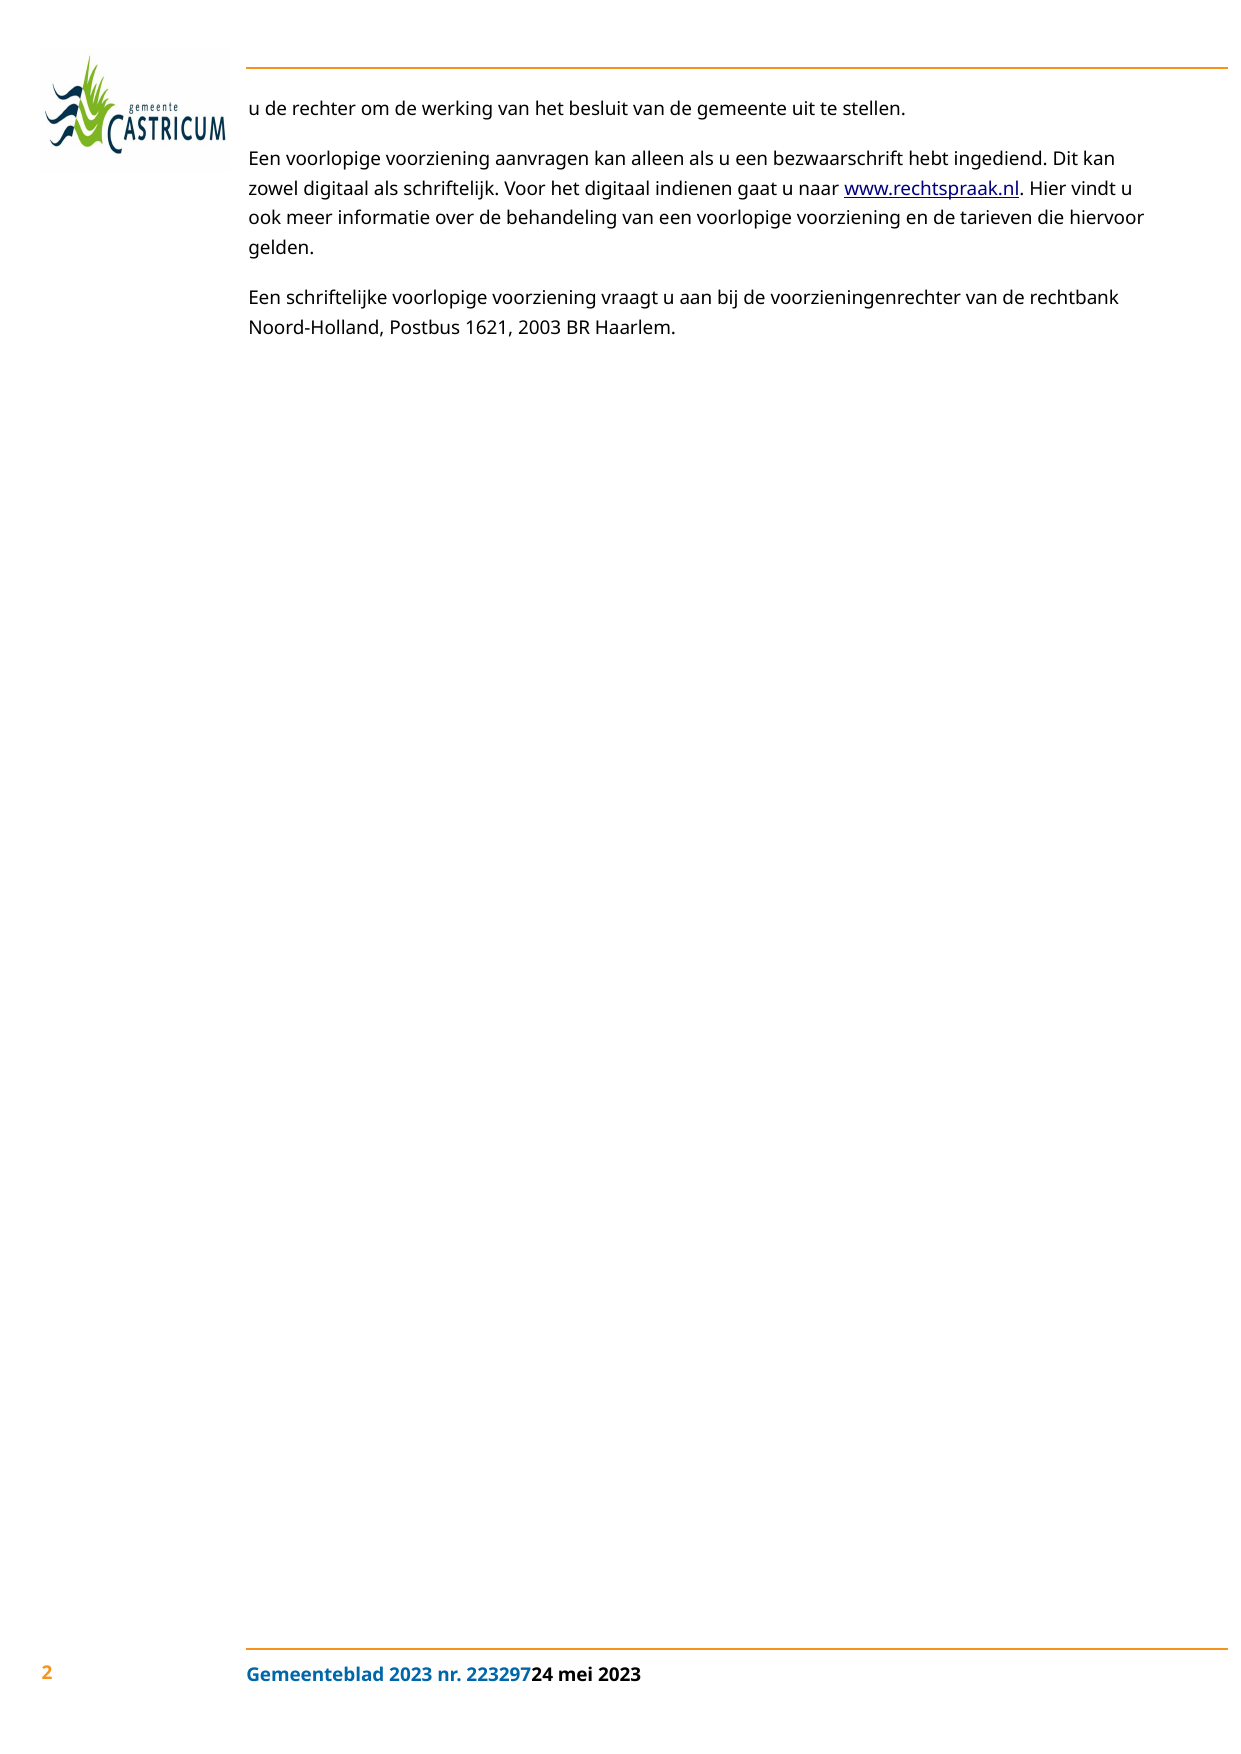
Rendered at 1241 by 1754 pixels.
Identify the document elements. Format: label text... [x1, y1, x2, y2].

picture [41, 47, 231, 172]
text u de rechter om de werking van het besluit van de gemeente uit te stellen. [248, 95, 1152, 121]
text Een voorlopige voorziening aanvragen kan alleen als u een bezwaarschrift hebt ingediend. Dit kan zowel digitaal als schriftelijk. Voor het digitaal indienen gaat u naar www.rechtspraak.nl. Hier vindt u ook meer informatie over de behandeling van een voorlopige voorziening en de tarieven die hiervoor gelden. [248, 145, 1152, 260]
text Een schriftelijke voorlopige voorziening vraagt u aan bij de voorzieningenrechter van de rechtbank Noord-Holland, Postbus 1621, 2003 BR Haarlem. [248, 284, 1152, 340]
